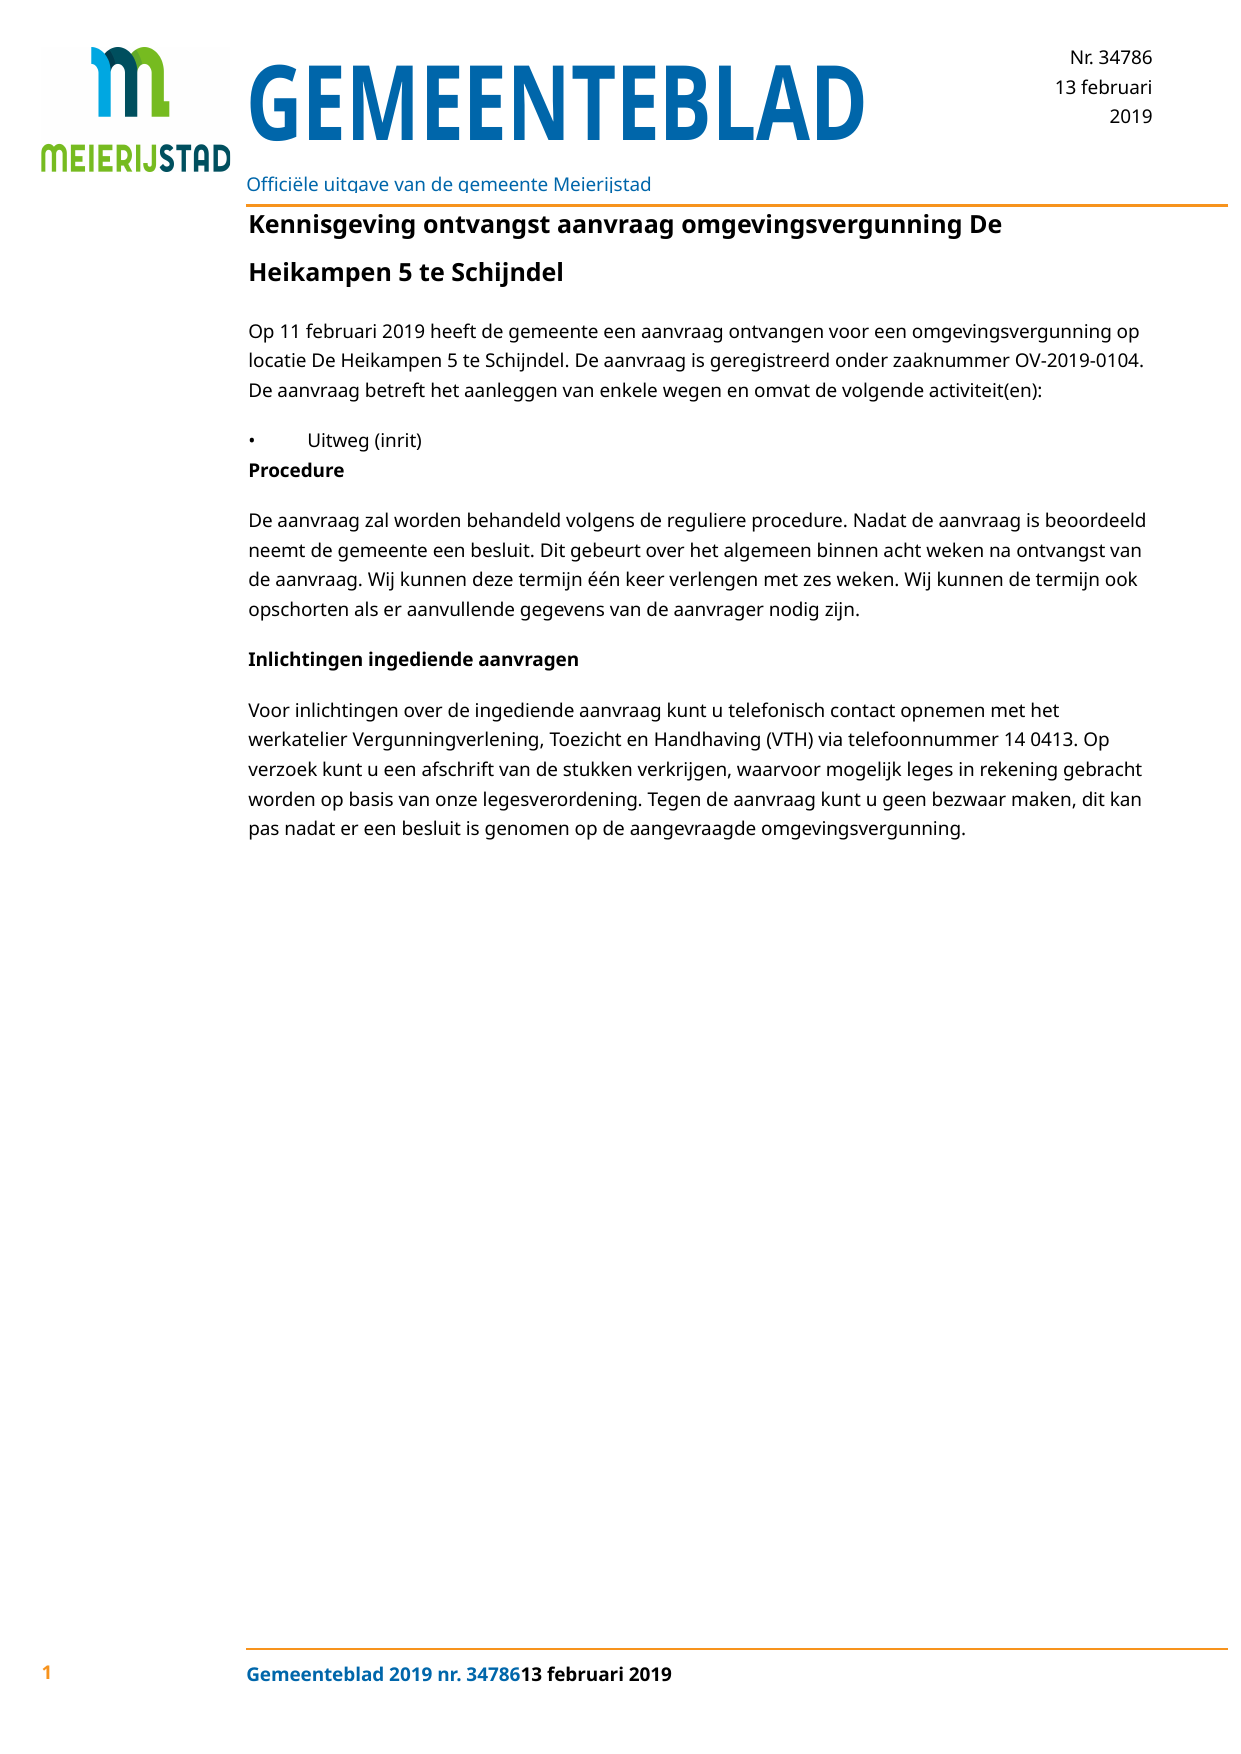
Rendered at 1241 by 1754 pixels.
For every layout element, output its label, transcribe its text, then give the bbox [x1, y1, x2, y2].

text De aanvraag zal worden behandeld volgens de reguliere procedure. Nadat de aanvraag is beoordeeld neemt de gemeente een besluit. Dit gebeurt over het algemeen binnen acht weken na ontvangst van de aanvraag. Wij kunnen deze termijn één keer verlengen met zes weken. Wij kunnen de termijn ook opschorten als er aanvullende gegevens van de aanvrager nodig zijn. [248, 507, 1152, 622]
text Voor inlichtingen over de ingediende aanvraag kunt u telefonisch contact opnemen met het werkatelier Vergunningverlening, Toezicht en Handhaving (VTH) via telefoonnummer 14 0413. Op verzoek kunt u een afschrift van de stukken verkrijgen, waarvoor mogelijk leges in rekening gebracht worden op basis van onze legesverordening. Tegen de aanvraag kunt u geen bezwaar maken, dit kan pas nadat er een besluit is genomen op de aangevraagde omgevingsvergunning. [248, 697, 1152, 841]
text Procedure [248, 457, 1152, 483]
picture [41, 47, 231, 172]
text Inlichtingen ingediende aanvragen [248, 647, 1152, 672]
text Op 11 februari 2019 heeft de gemeente een aanvraag ontvangen voor een omgevingsvergunning op locatie De Heikampen 5 te Schijndel. De aanvraag is geregistreerd onder zaaknummer OV-2019-0104. De aanvraag betreft het aanleggen van enkele wegen en omvat de volgende activiteit(en): [248, 318, 1152, 403]
text Kennisgeving ontvangst aanvraag omgevingsvergunning De Heikampen 5 te Schijndel [248, 207, 1152, 288]
list Uitweg (inrit) [248, 427, 1152, 453]
